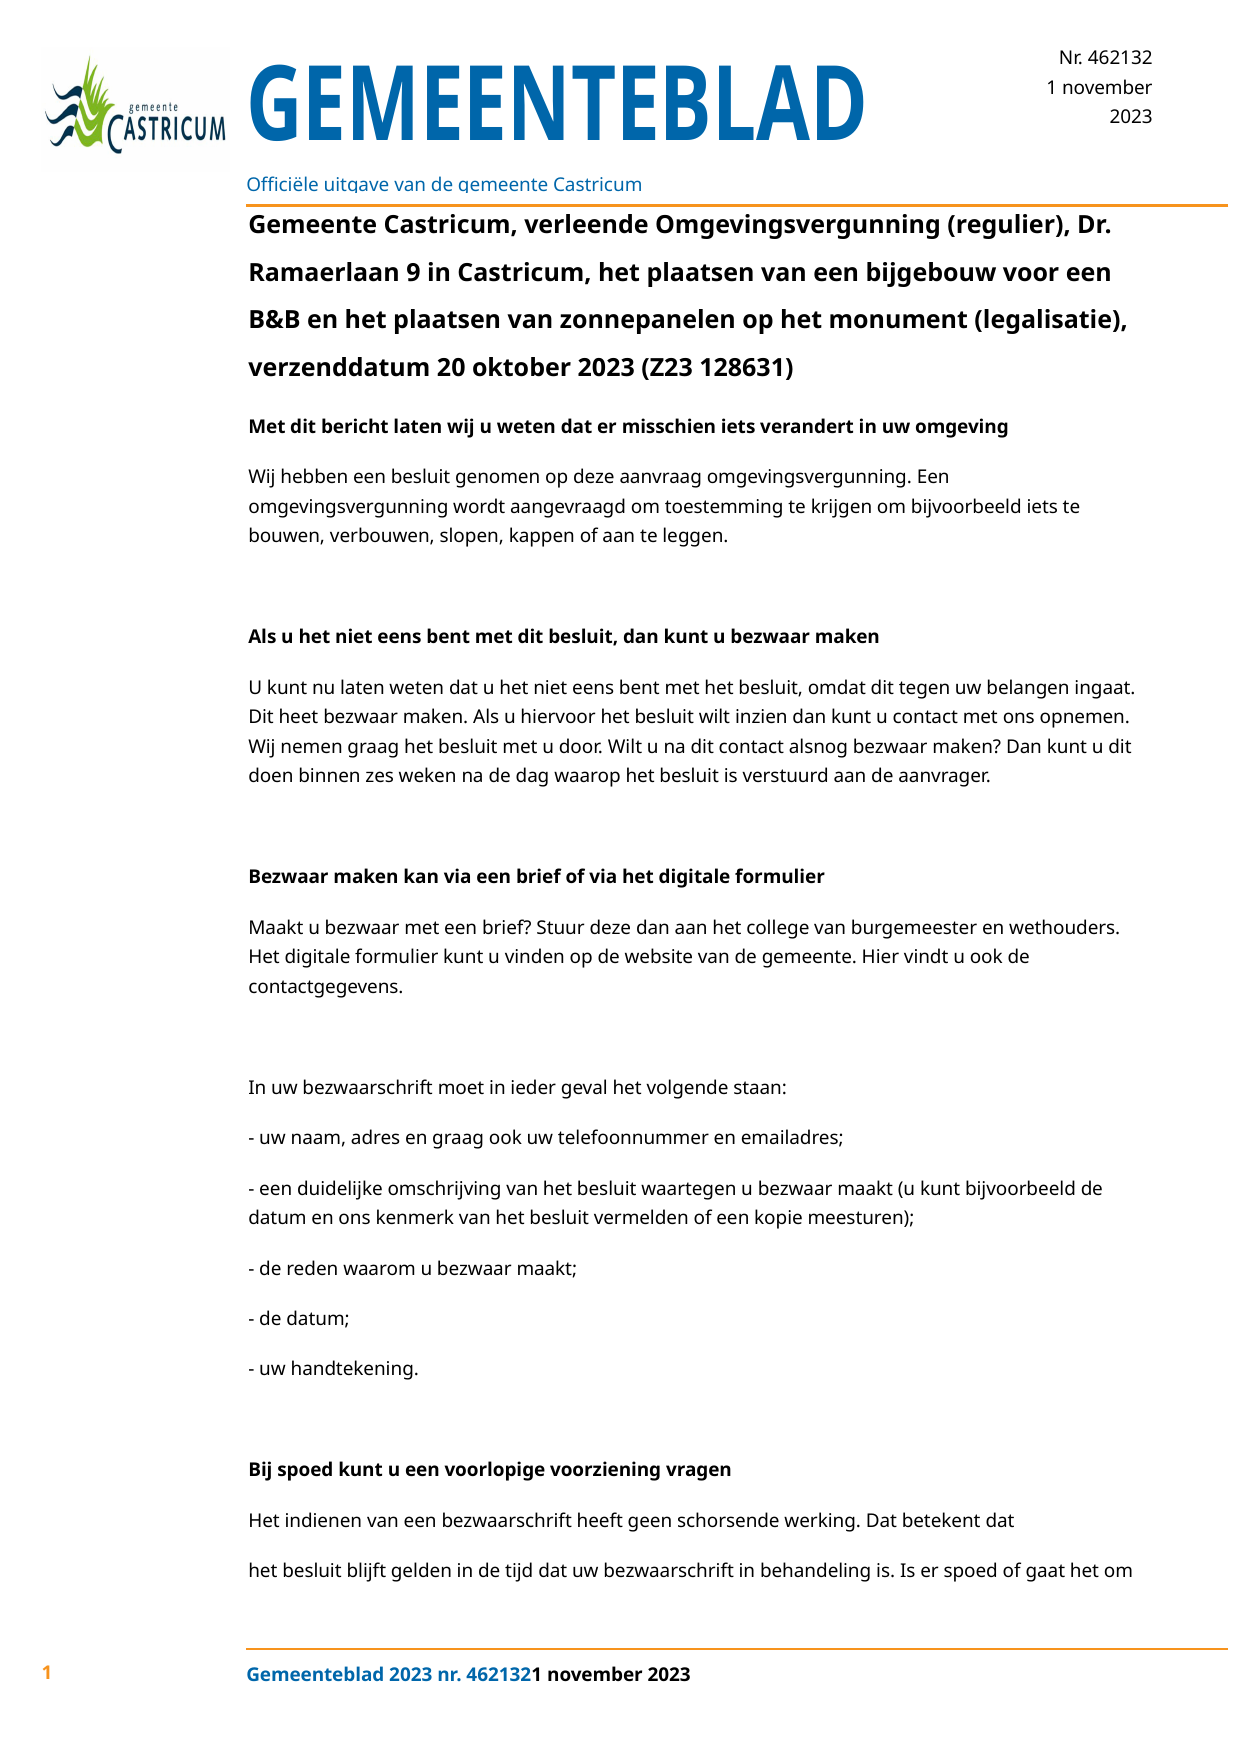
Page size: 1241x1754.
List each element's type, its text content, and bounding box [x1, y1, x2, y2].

text Maakt u bezwaar met een brief? Stuur deze dan aan het college van burgemeester en wethouders. Het digitale formulier kunt u vinden op de website van de gemeente. Hier vindt u ook de contactgegevens. [248, 914, 1152, 999]
text Met dit bericht laten wij u weten dat er misschien iets verandert in uw omgeving [248, 413, 1152, 439]
text - uw handtekening. [248, 1356, 1152, 1381]
text - de reden waarom u bezwaar maakt; [248, 1255, 1152, 1281]
text Bezwaar maken kan via een brief of via het digitale formulier [248, 863, 1152, 889]
text In uw bezwaarschrift moet in ieder geval het volgende staan: [248, 1074, 1152, 1100]
text Het indienen van een bezwaarschrift heeft geen schorsende werking. Dat betekent dat [248, 1507, 1152, 1533]
text het besluit blijft gelden in de tijd dat uw bezwaarschrift in behandeling is. Is er spoed of gaat het om [248, 1557, 1152, 1583]
text U kunt nu laten weten dat u het niet eens bent met het besluit, omdat dit tegen uw belangen ingaat. Dit heet bezwaar maken. Als u hiervoor het besluit wilt inzien dan kunt u contact met ons opnemen. Wij nemen graag het besluit met u door. Wilt u na dit contact alsnog bezwaar maken? Dan kunt u dit doen binnen zes weken na de dag waarop het besluit is verstuurd aan de aanvrager. [248, 674, 1152, 788]
text Gemeente Castricum, verleende Omgevingsvergunning (regulier), Dr. Ramaerlaan 9 in Castricum, het plaatsen van een bijgebouw voor een B&B en het plaatsen van zonnepanelen op het monument (legalisatie), verzenddatum 20 oktober 2023 (Z23 128631) [248, 207, 1152, 384]
text Bij spoed kunt u een voorlopige voorziening vragen [248, 1456, 1152, 1482]
text Wij hebben een besluit genomen op deze aanvraag omgevingsvergunning. Een omgevingsvergunning wordt aangevraagd om toestemming te krijgen om bijvoorbeeld iets te bouwen, verbouwen, slopen, kappen of aan te leggen. [248, 463, 1152, 548]
text Als u het niet eens bent met dit besluit, dan kunt u bezwaar maken [248, 623, 1152, 649]
text - de datum; [248, 1305, 1152, 1331]
text - een duidelijke omschrijving van het besluit waartegen u bezwaar maakt (u kunt bijvoorbeeld de datum en ons kenmerk van het besluit vermelden of een kopie meesturen); [248, 1175, 1152, 1230]
text - uw naam, adres en graag ook uw telefoonnummer en emailadres; [248, 1124, 1152, 1150]
picture [41, 47, 231, 172]
